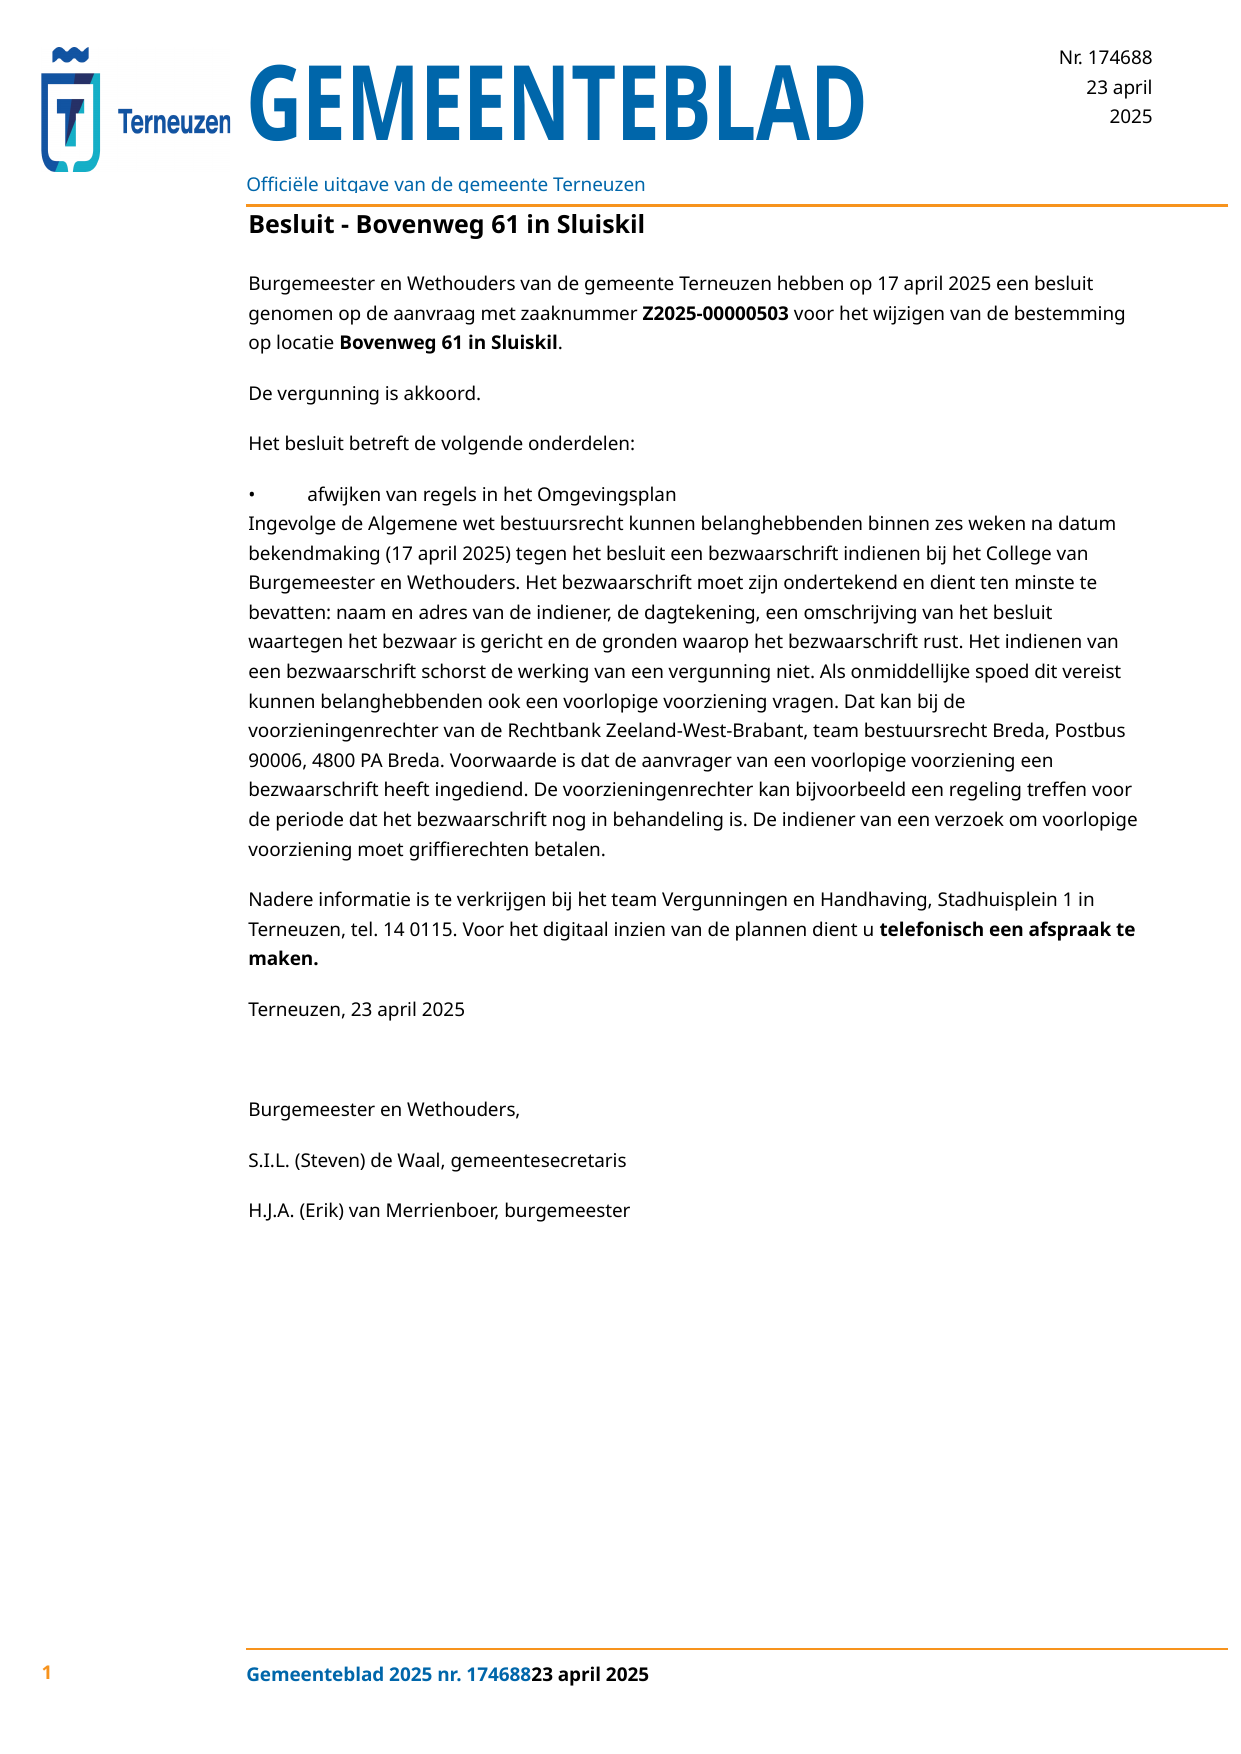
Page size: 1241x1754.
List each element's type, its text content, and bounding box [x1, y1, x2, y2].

text Burgemeester en Wethouders, [248, 1097, 1152, 1122]
text Ingevolge de Algemene wet bestuursrecht kunnen belanghebbenden binnen zes weken na datum bekendmaking (17 april 2025) tegen het besluit een bezwaarschrift indienen bij het College van Burgemeester en Wethouders. Het bezwaarschrift moet zijn ondertekend en dient ten minste te bevatten: naam en adres van de indiener, de dagtekening, een omschrijving van het besluit waartegen het bezwaar is gericht en de gronden waarop het bezwaarschrift rust. Het indienen van een bezwaarschrift schorst de werking van een vergunning niet. Als onmiddellijke spoed dit vereist kunnen belanghebbenden ook een voorlopige voorziening vragen. Dat kan bij de voorzieningenrechter van de Rechtbank Zeeland-West-Brabant, team bestuursrecht Breda, Postbus 90006, 4800 PA Breda. Voorwaarde is dat de aanvrager van een voorlopige voorziening een bezwaarschrift heeft ingediend. De voorzieningenrechter kan bijvoorbeeld een regeling treffen voor de periode dat het bezwaarschrift nog in behandeling is. De indiener van een verzoek om voorlopige voorziening moet griffierechten betalen. [248, 510, 1152, 861]
text Nadere informatie is te verkrijgen bij het team Vergunningen en Handhaving, Stadhuisplein 1 in Terneuzen, tel. 14 0115. Voor het digitaal inzien van de plannen dient u telefonisch een afspraak te maken. [248, 886, 1152, 971]
text De vergunning is akkoord. [248, 380, 1152, 406]
text Terneuzen, 23 april 2025 [248, 996, 1152, 1021]
picture [41, 47, 231, 172]
list afwijken van regels in het Omgevingsplan [248, 481, 1152, 506]
text Het besluit betreft de volgende onderdelen: [248, 430, 1152, 456]
text Burgemeester en Wethouders van de gemeente Terneuzen hebben op 17 april 2025 een besluit genomen op de aanvraag met zaaknummer Z2025-00000503 voor het wijzigen van de bestemming op locatie Bovenweg 61 in Sluiskil. [248, 270, 1152, 355]
text Besluit - Bovenweg 61 in Sluiskil [248, 207, 1152, 241]
text S.I.L. (Steven) de Waal, gemeentesecretaris [248, 1147, 1152, 1173]
text H.J.A. (Erik) van Merrienboer, burgemeester [248, 1197, 1152, 1223]
